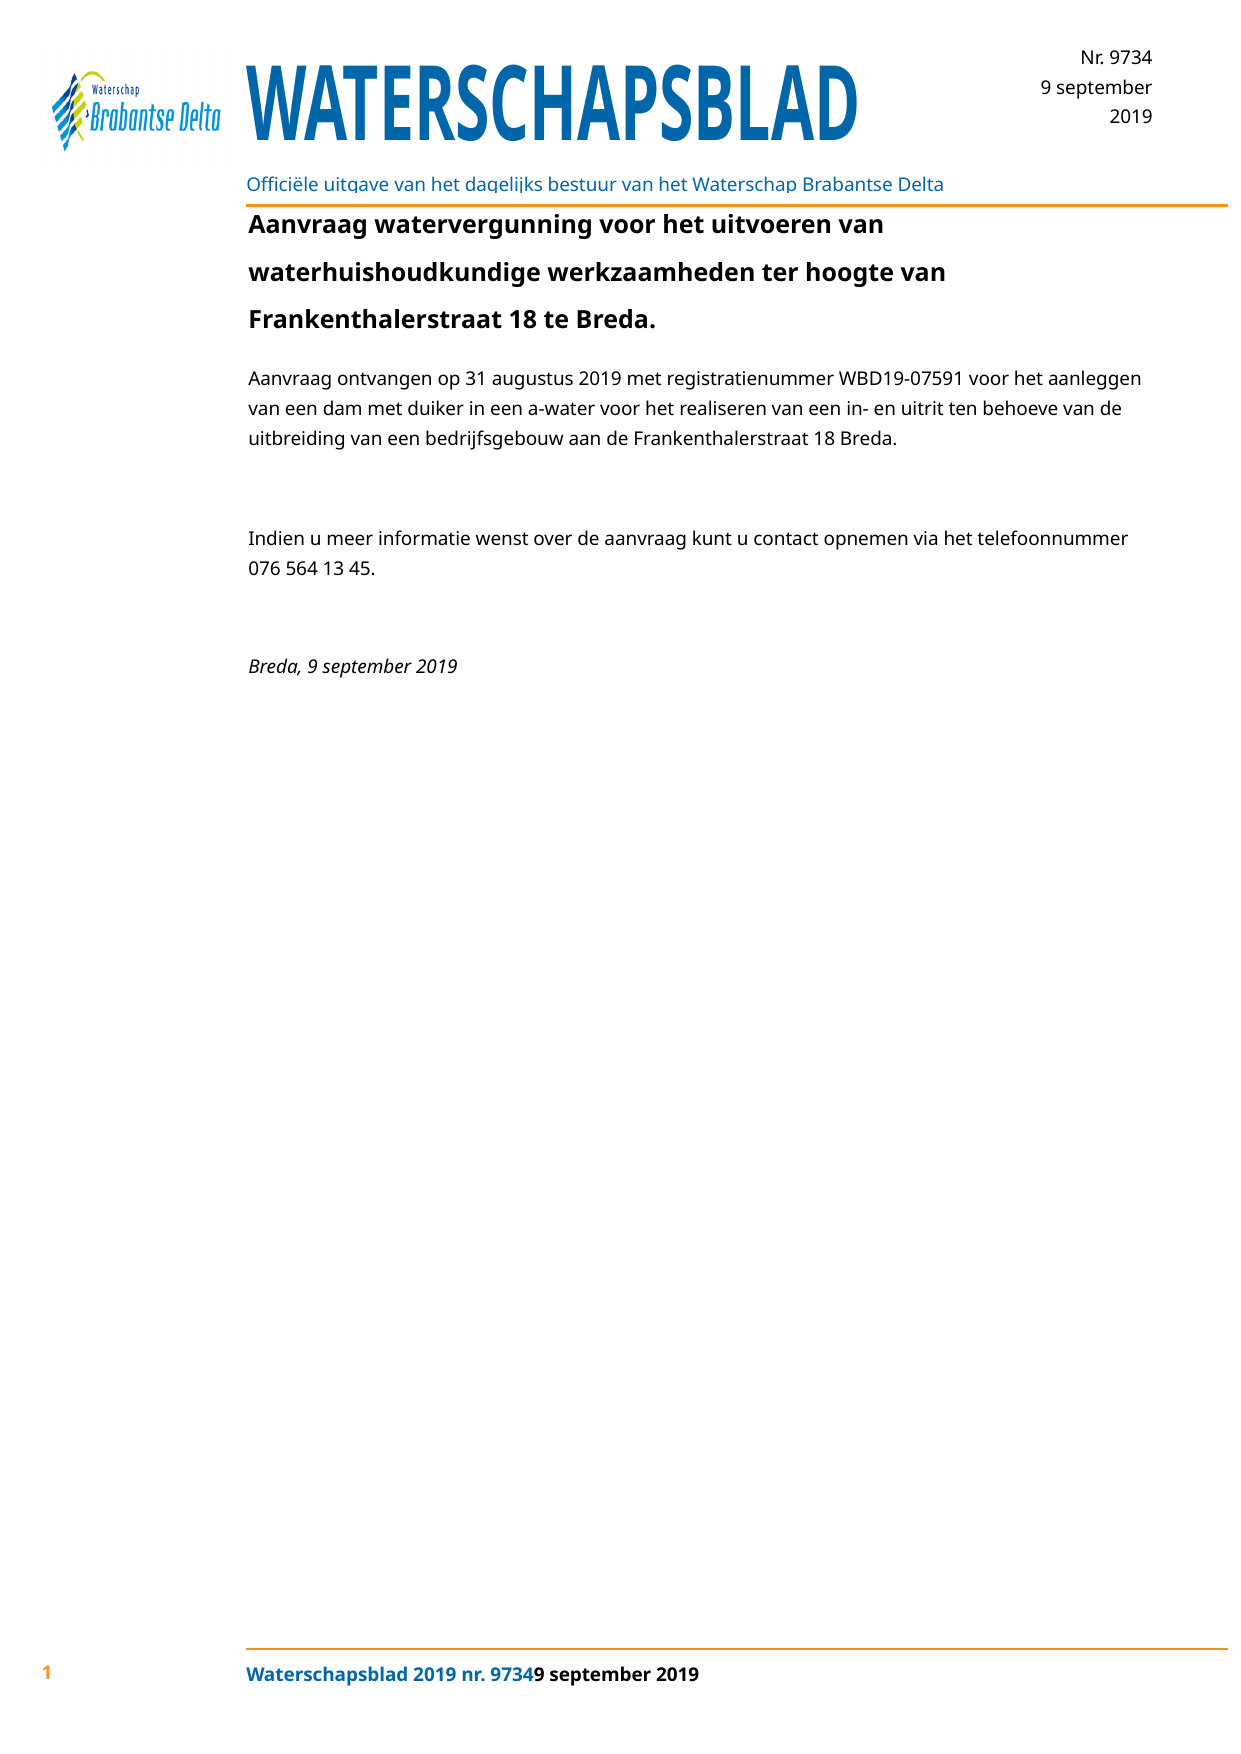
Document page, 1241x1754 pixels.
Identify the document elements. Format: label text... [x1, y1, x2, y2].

text Aanvraag ontvangen op 31 augustus 2019 met registratienummer WBD19-07591 voor het aanleggen van een dam met duiker in een a-water voor het realiseren van een in- en uitrit ten behoeve van de uitbreiding van een bedrijfsgebouw aan de Frankenthalerstraat 18 Breda. [248, 366, 1152, 450]
text Aanvraag watervergunning voor het uitvoeren van waterhuishoudkundige werkzaamheden ter hoogte van Frankenthalerstraat 18 te Breda. [248, 207, 1152, 336]
picture [41, 47, 231, 172]
text Breda, 9 september 2019 [248, 653, 1152, 679]
text Indien u meer informatie wenst over de aanvraag kunt u contact opnemen via het telefoonnummer 076 564 13 45. [248, 526, 1152, 581]
